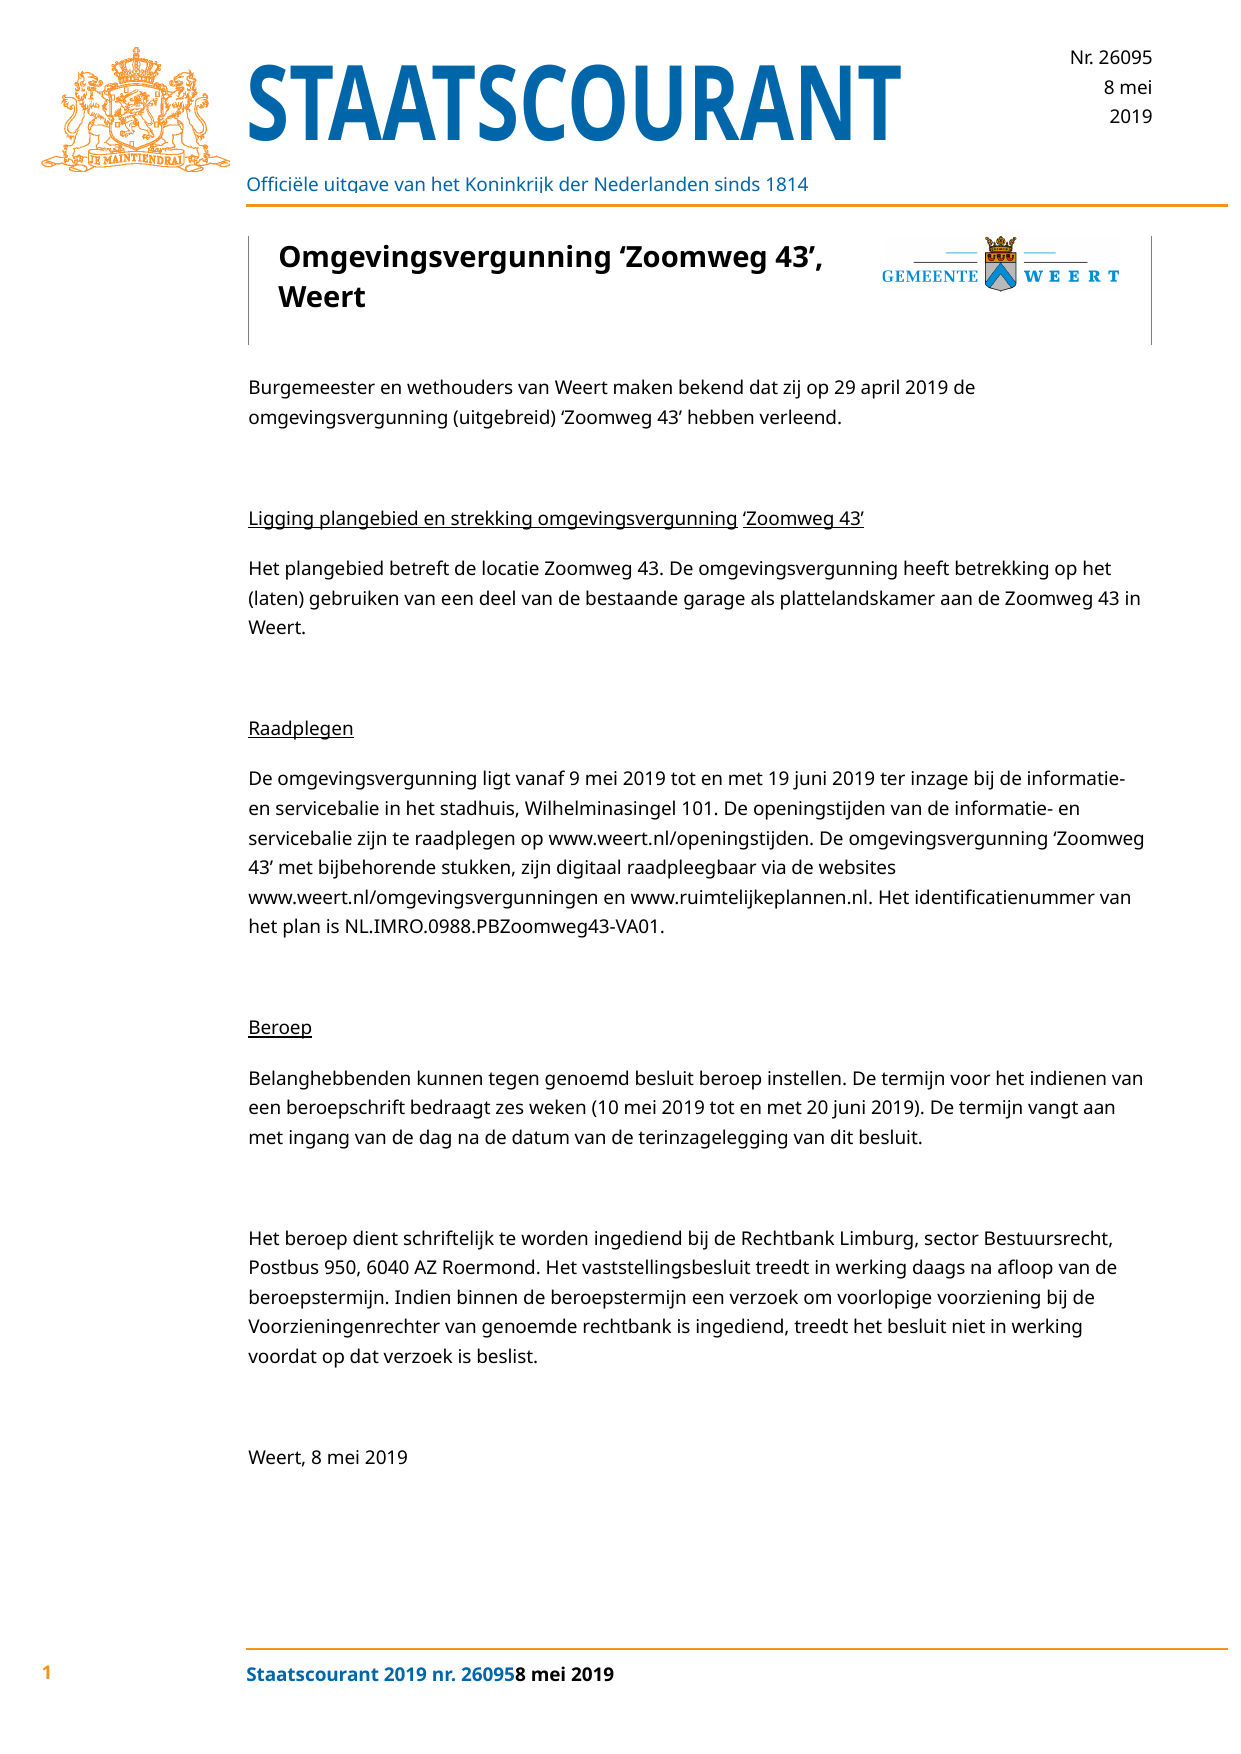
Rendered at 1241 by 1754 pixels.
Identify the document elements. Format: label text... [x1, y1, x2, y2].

text Het plangebied betreft de locatie Zoomweg 43. De omgevingsvergunning heeft betrekking op het (laten) gebruiken van een deel van de bestaande garage als plattelandskamer aan de Zoomweg 43 in Weert. [248, 555, 1152, 640]
text Ligging plangebied en strekking omgevingsvergunning ‘Zoomweg 43’ [248, 505, 1152, 530]
text Beroep [248, 1014, 1152, 1040]
text Weert, 8 mei 2019 [248, 1444, 1152, 1469]
text Burgemeester en wethouders van Weert maken bekend dat zij op 29 april 2019 de omgevingsvergunning (uitgebreid) ‘Zoomweg 43’ hebben verleend. [248, 374, 1152, 429]
text Belanghebbenden kunnen tegen genoemd besluit beroep instellen. De termijn voor het indienen van een beroepschrift bedraagt zes weken (10 mei 2019 tot en met 20 juni 2019). De termijn vangt aan met ingang van de dag na de datum van de terinzagelegging van dit besluit. [248, 1065, 1152, 1149]
text De omgevingsvergunning ligt vanaf 9 mei 2019 tot en met 19 juni 2019 ter inzage bij de informatie- en servicebalie in het stadhuis, Wilhelminasingel 101. De openingstijden van de informatie- en servicebalie zijn te raadplegen op www.weert.nl/openingstijden. De omgevingsvergunning ‘Zoomweg 43’ met bijbehorende stukken, zijn digitaal raadpleegbaar via de websites www.weert.nl/omgevingsvergunningen en www.ruimtelijkeplannen.nl. Het identificatienummer van het plan is NL.IMRO.0988.PBZoomweg43-VA01. [248, 766, 1152, 939]
text Het beroep dient schriftelijk te worden ingediend bij de Rechtbank Limburg, sector Bestuursrecht, Postbus 950, 6040 AZ Roermond. Het vaststellingsbesluit treedt in werking daags na afloop van de beroepstermijn. Indien binnen de beroepstermijn een verzoek om voorlopige voorziening bij de Voorzieningenrechter van genoemde rechtbank is ingediend, treedt het besluit niet in werking voordat op dat verzoek is beslist. [248, 1225, 1152, 1369]
text Raadplegen [248, 715, 1152, 741]
table_header [850, 236, 1151, 345]
picture [41, 47, 231, 172]
picture [882, 236, 1119, 292]
table_header Omgevingsvergunning ‘Zoomweg 43’, Weert [249, 236, 850, 345]
